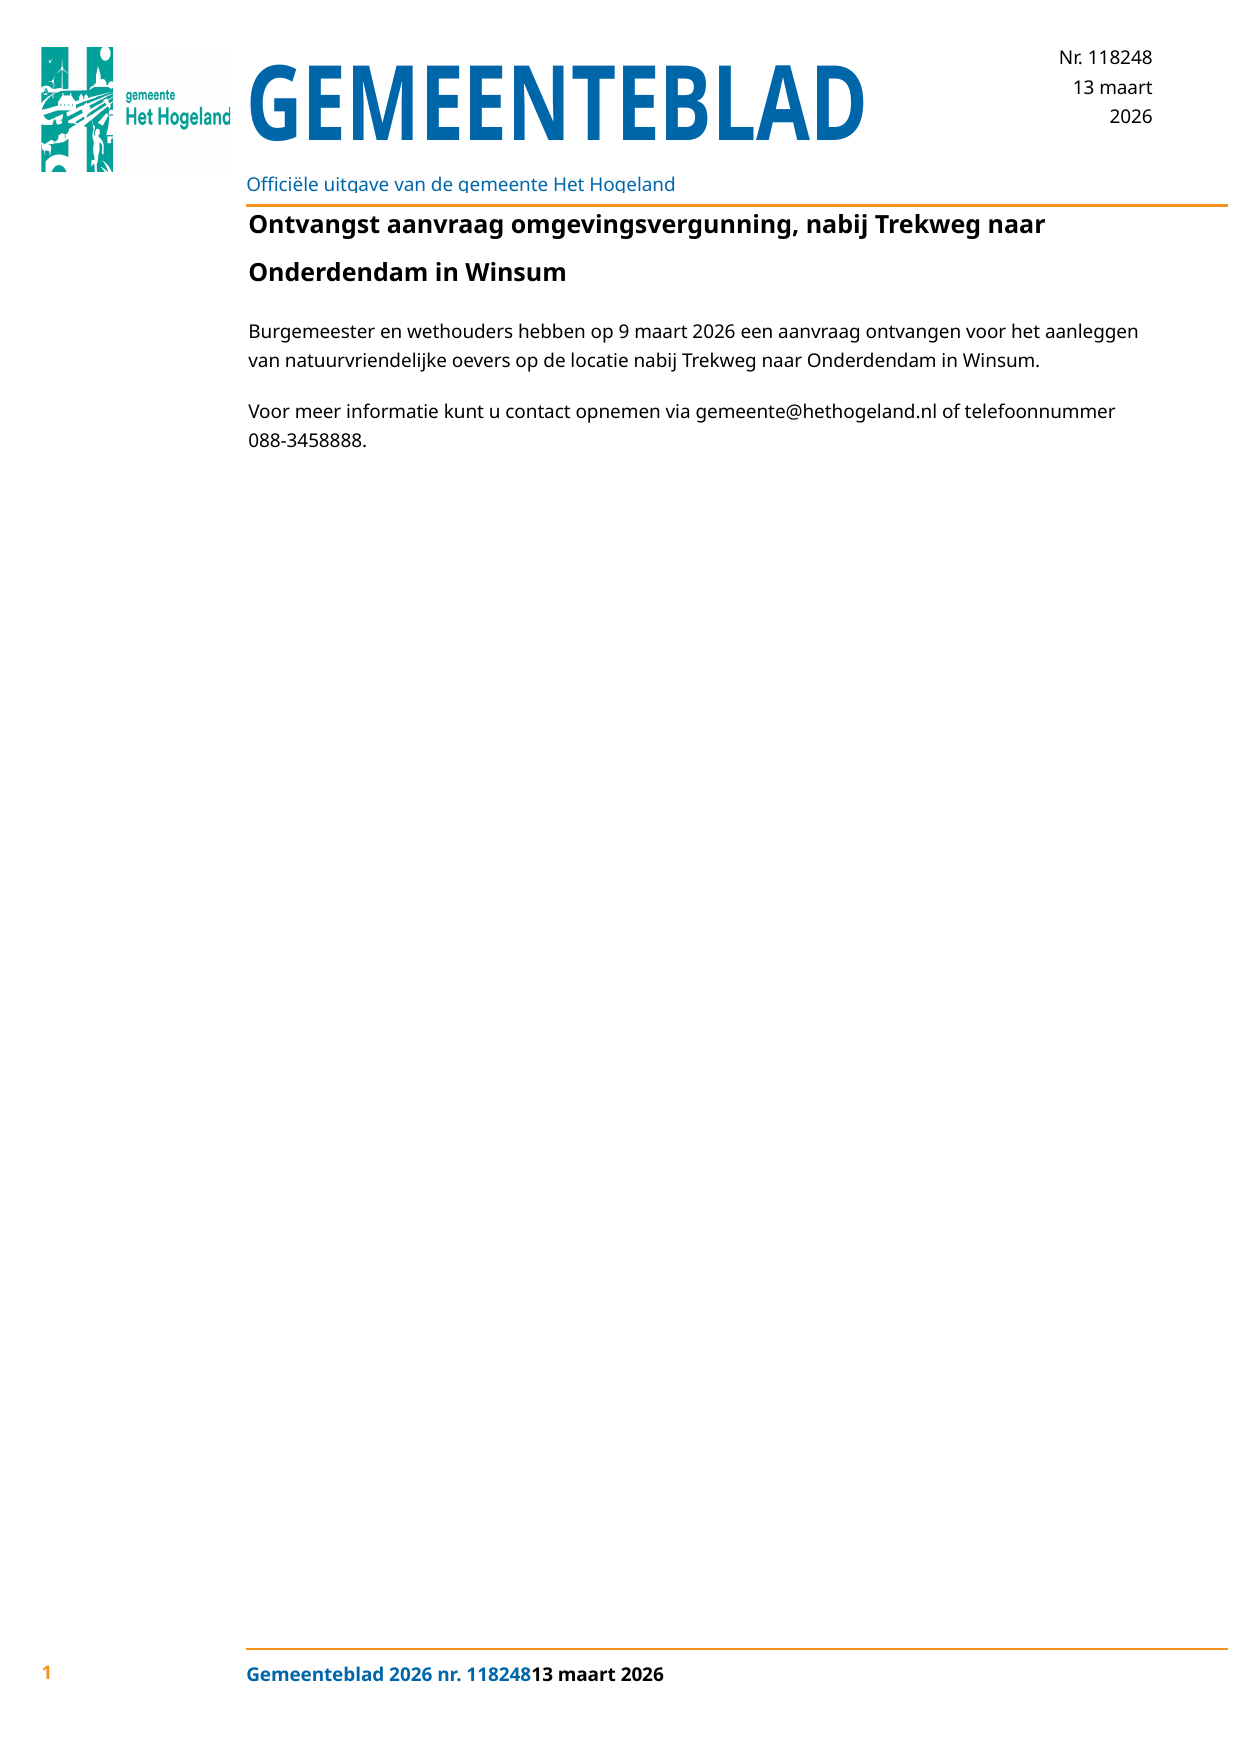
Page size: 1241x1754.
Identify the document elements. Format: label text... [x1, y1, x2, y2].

text Burgemeester en wethouders hebben op 9 maart 2026 een aanvraag ontvangen voor het aanleggen van natuurvriendelijke oevers op de locatie nabij Trekweg naar Onderdendam in Winsum. [248, 318, 1152, 373]
text Ontvangst aanvraag omgevingsvergunning, nabij Trekweg naar Onderdendam in Winsum [248, 207, 1152, 288]
text Voor meer informatie kunt u contact opnemen via gemeente@hethogeland.nl of telefoonnummer 088-3458888. [248, 398, 1152, 453]
picture [41, 47, 231, 172]
